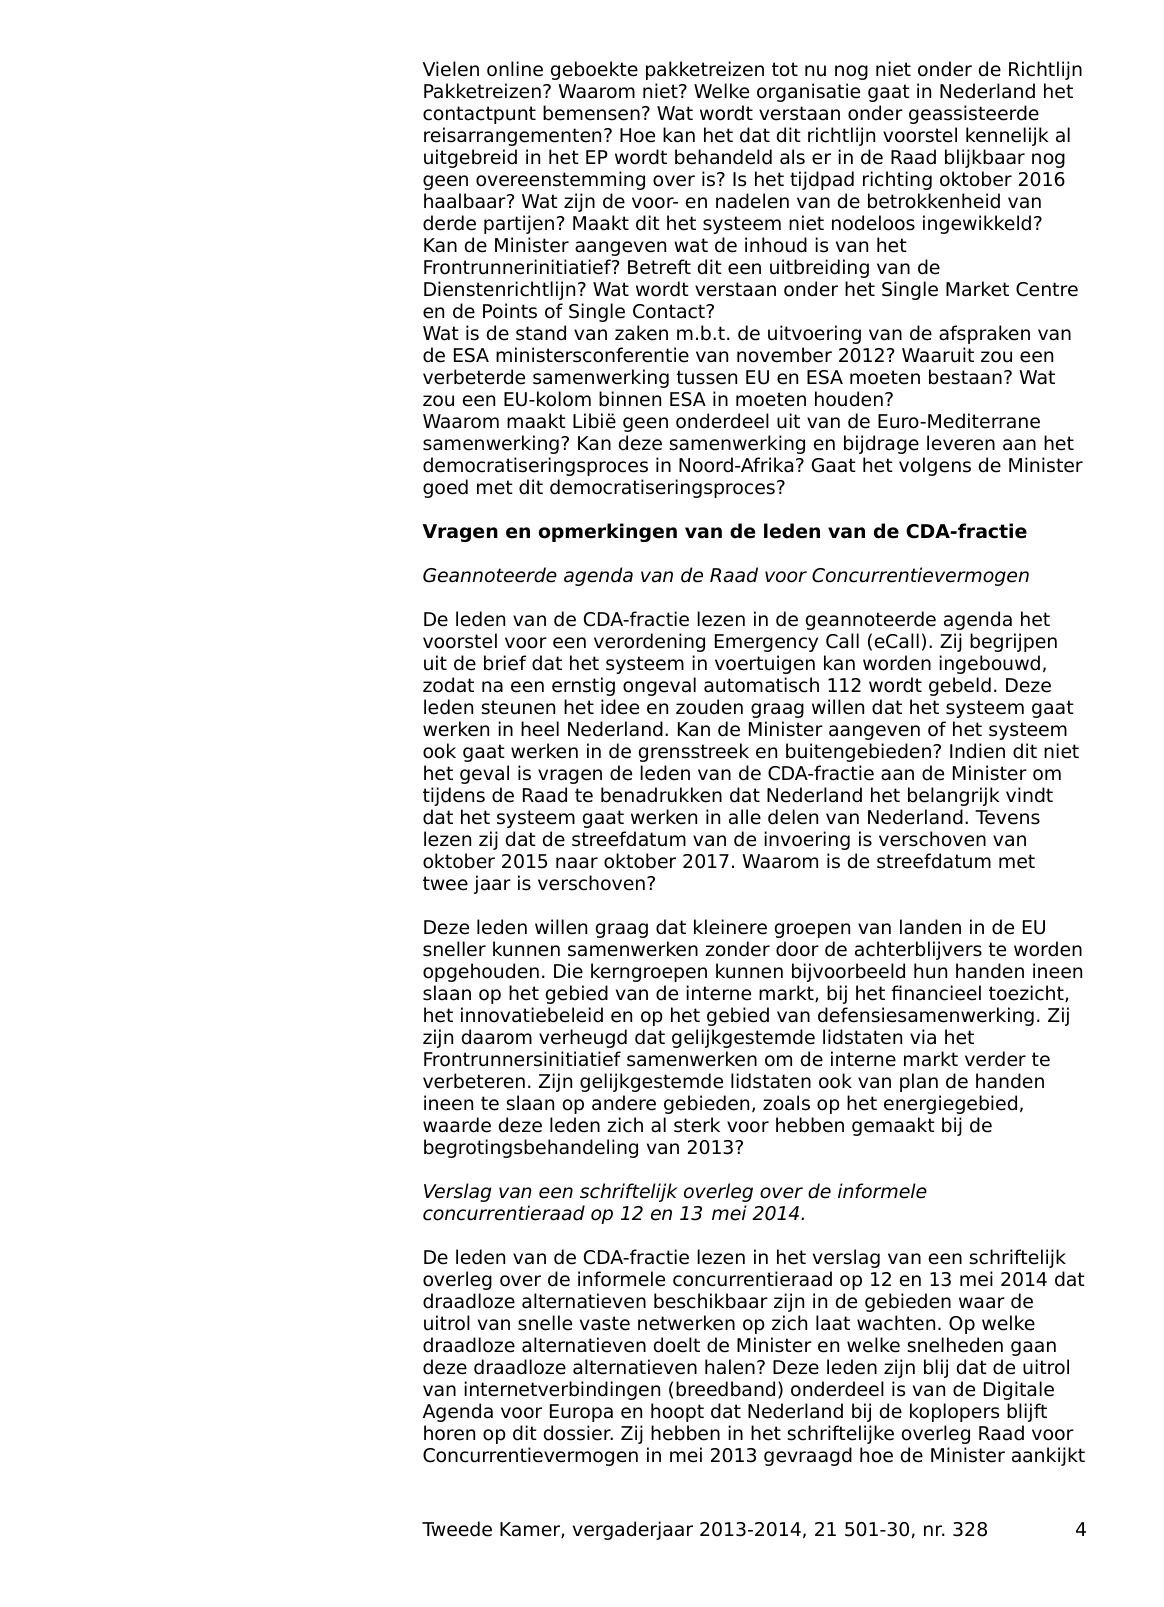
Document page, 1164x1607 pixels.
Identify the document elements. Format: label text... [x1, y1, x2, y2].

text Waarom maakt Libië geen onderdeel uit van de Euro-Mediterrane samenwerking? Kan deze samenwerking en bijdrage leveren aan het democratiseringsproces in Noord-Afrika? Gaat het volgens de Minister goed met dit democratiseringsproces? [422, 411, 1087, 499]
subtitle Verslag van een schriftelijk overleg over de informele concurrentieraad op 12 en 13 mei 2014. [422, 1181, 1087, 1225]
text Kan de Minister aangeven wat de inhoud is van het Frontrunnerinitiatief? Betreft dit een uitbreiding van de Dienstenrichtlijn? Wat wordt verstaan onder het Single Market Centre en de Points of Single Contact? [422, 235, 1087, 323]
text Wat is de stand van zaken m.b.t. de uitvoering van de afspraken van de ESA ministersconferentie van november 2012? Waaruit zou een verbeterde samenwerking tussen EU en ESA moeten bestaan? Wat zou een EU-kolom binnen ESA in moeten houden? [422, 323, 1087, 411]
text Deze leden willen graag dat kleinere groepen van landen in de EU sneller kunnen samenwerken zonder door de achterblijvers te worden opgehouden. Die kerngroepen kunnen bijvoorbeeld hun handen ineen slaan op het gebied van de interne markt, bij het financieel toezicht, het innovatiebeleid en op het gebied van defensiesamenwerking. Zij zijn daarom verheugd dat gelijkgestemde lidstaten via het Frontrunnersinitiatief samenwerken om de interne markt verder te verbeteren. Zijn gelijkgestemde lidstaten ook van plan de handen ineen te slaan op andere gebieden, zoals op het energiegebied, waarde deze leden zich al sterk voor hebben gemaakt bij de begrotingsbehandeling van 2013? [422, 917, 1087, 1159]
subtitle Geannoteerde agenda van de Raad voor Concurrentievermogen [422, 565, 1087, 587]
subtitle Vragen en opmerkingen van de leden van de CDA-fractie [422, 521, 1087, 543]
text De leden van de CDA-fractie lezen in de geannoteerde agenda het voorstel voor een verordening Emergency Call (eCall). Zij begrijpen uit de brief dat het systeem in voertuigen kan worden ingebouwd, zodat na een ernstig ongeval automatisch 112 wordt gebeld. Deze leden steunen het idee en zouden graag willen dat het systeem gaat werken in heel Nederland. Kan de Minister aangeven of het systeem ook gaat werken in de grensstreek en buitengebieden? Indien dit niet het geval is vragen de leden van de CDA-fractie aan de Minister om tijdens de Raad te benadrukken dat Nederland het belangrijk vindt dat het systeem gaat werken in alle delen van Nederland. Tevens lezen zij dat de streefdatum van de invoering is verschoven van oktober 2015 naar oktober 2017. Waarom is de streefdatum met twee jaar is verschoven? [422, 609, 1087, 895]
text Vielen online geboekte pakketreizen tot nu nog niet onder de Richtlijn Pakketreizen? Waarom niet? Welke organisatie gaat in Nederland het contactpunt bemensen? Wat wordt verstaan onder geassisteerde reisarrangementen? Hoe kan het dat dit richtlijn voorstel kennelijk al uitgebreid in het EP wordt behandeld als er in de Raad blijkbaar nog geen overeenstemming over is? Is het tijdpad richting oktober 2016 haalbaar? Wat zijn de voor- en nadelen van de betrokkenheid van derde partijen? Maakt dit het systeem niet nodeloos ingewikkeld? [422, 59, 1087, 235]
text De leden van de CDA-fractie lezen in het verslag van een schriftelijk overleg over de informele concurrentieraad op 12 en 13 mei 2014 dat draadloze alternatieven beschikbaar zijn in de gebieden waar de uitrol van snelle vaste netwerken op zich laat wachten. Op welke draadloze alternatieven doelt de Minister en welke snelheden gaan deze draadloze alternatieven halen? Deze leden zijn blij dat de uitrol van internetverbindingen (breedband) onderdeel is van de Digitale Agenda voor Europa en hoopt dat Nederland bij de koplopers blijft horen op dit dossier. Zij hebben in het schriftelijke overleg Raad voor Concurrentievermogen in mei 2013 gevraagd hoe de Minister aankijkt [422, 1247, 1087, 1467]
